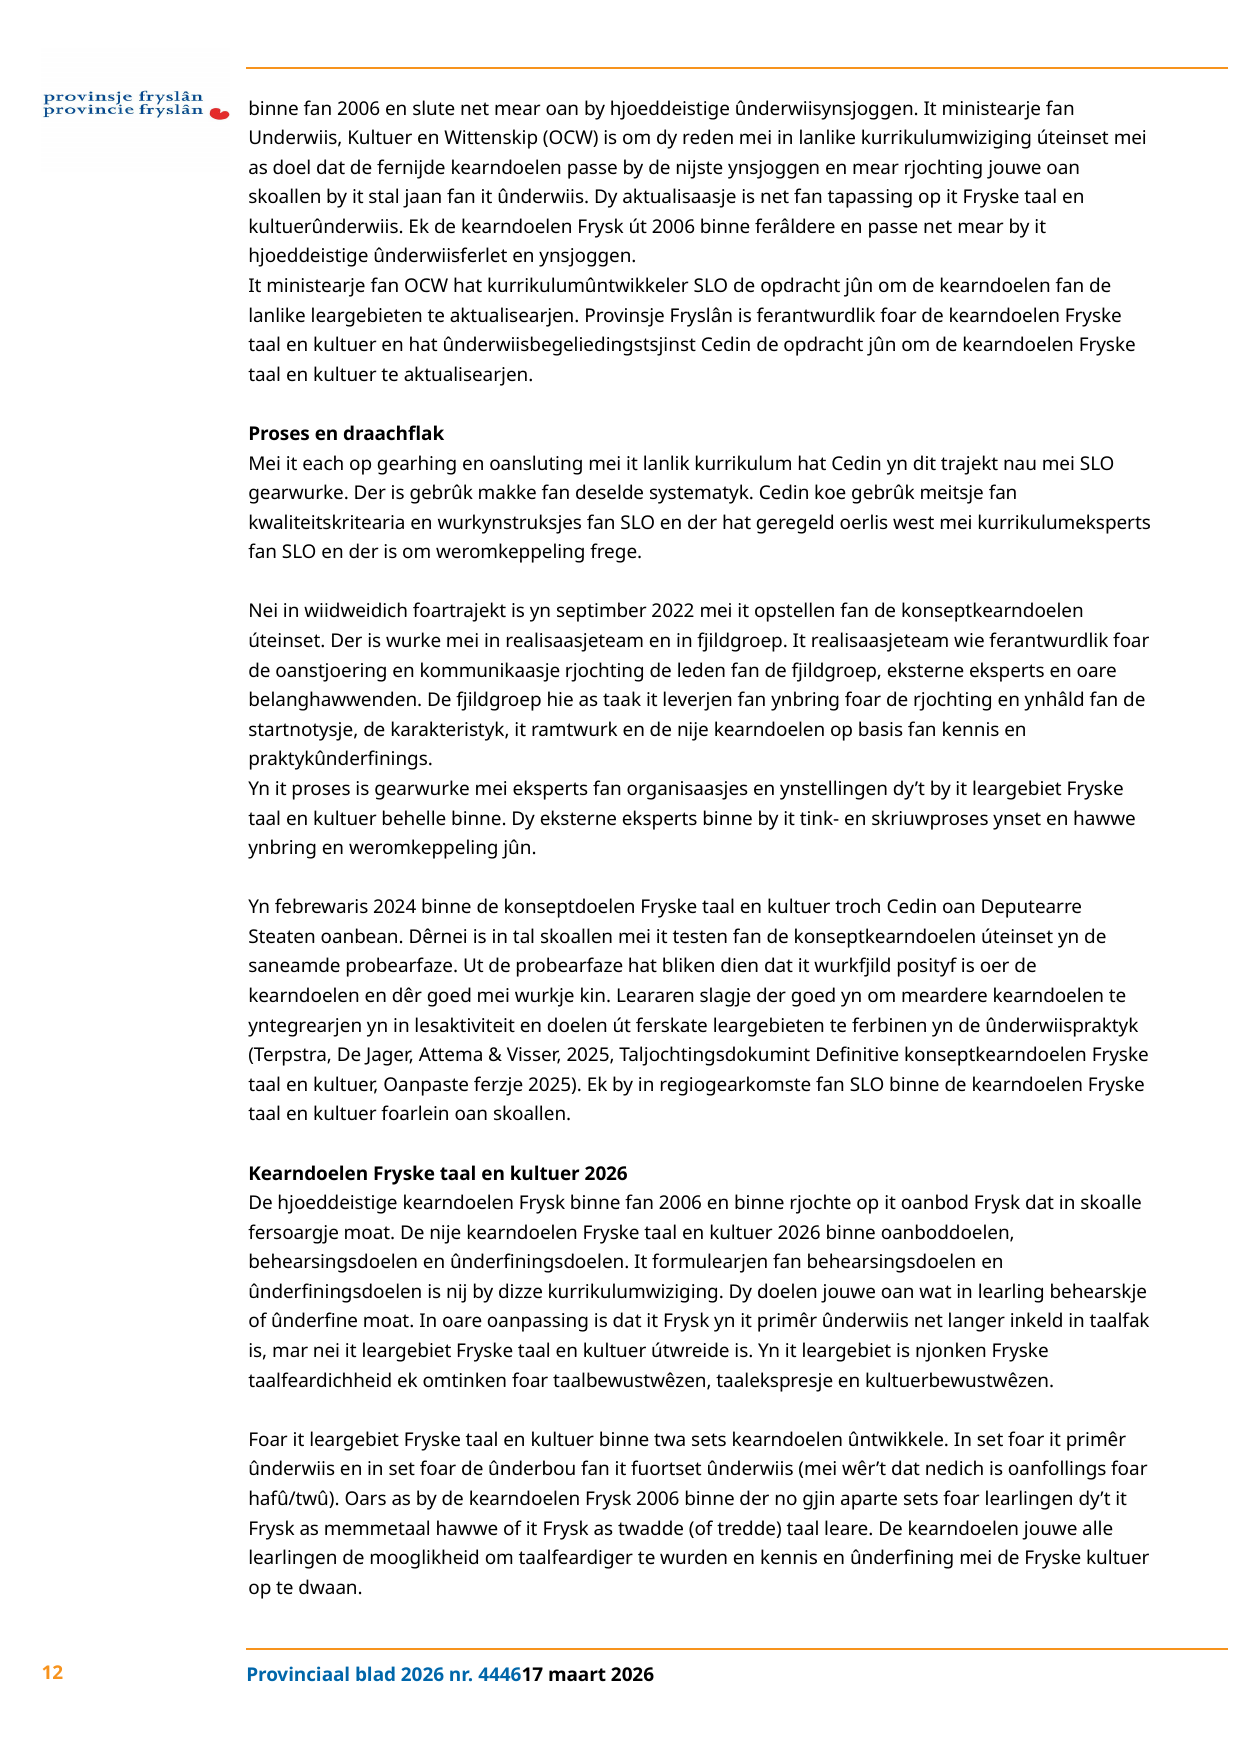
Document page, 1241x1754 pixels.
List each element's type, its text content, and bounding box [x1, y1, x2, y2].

text Nei in wiidweidich foartrajekt is yn septimber 2022 mei it opstellen fan de konseptkearndoelen úteinset. Der is wurke mei in realisaasjeteam en in fjildgroep. It realisaasjeteam wie ferantwurdlik foar de oanstjoering en kommunikaasje rjochting de leden fan de fjildgroep, eksterne eksperts en oare belanghawwenden. De fjildgroep hie as taak it leverjen fan ynbring foar de rjochting en ynhâld fan de startnotysje, de karakteristyk, it ramtwurk en de nije kearndoelen op basis fan kennis en praktykûnderfinings. [248, 598, 1152, 771]
picture [41, 47, 231, 172]
text binne fan 2006 en slute net mear oan by hjoeddeistige ûnderwiisynsjoggen. It ministearje fan Underwiis, Kultuer en Wittenskip (OCW) is om dy reden mei in lanlike kurrikulumwiziging úteinset mei as doel dat de fernijde kearndoelen passe by de nijste ynsjoggen en mear rjochting jouwe oan skoallen by it stal jaan fan it ûnderwiis. Dy aktualisaasje is net fan tapassing op it Fryske taal en kultuerûnderwiis. Ek de kearndoelen Frysk út 2006 binne ferâldere en passe net mear by it hjoeddeistige ûnderwiisferlet en ynsjoggen. [248, 95, 1152, 268]
text Yn febrewaris 2024 binne de konseptdoelen Fryske taal en kultuer troch Cedin oan Deputearre Steaten oanbean. Dêrnei is in tal skoallen mei it testen fan de konseptkearndoelen úteinset yn de saneamde probearfaze. Ut de probearfaze hat bliken dien dat it wurkfjild posityf is oer de kearndoelen en dêr goed mei wurkje kin. Leararen slagje der goed yn om meardere kearndoelen te yntegrearjen yn in lesaktiviteit en doelen út ferskate leargebieten te ferbinen yn de ûnderwiispraktyk (Terpstra, De Jager, Attema & Visser, 2025, Taljochtingsdokumint Definitive konseptkearndoelen Fryske taal en kultuer, Oanpaste ferzje 2025). Ek by in regiogearkomste fan SLO binne de kearndoelen Fryske taal en kultuer foarlein oan skoallen. [248, 893, 1152, 1126]
text Yn it proses is gearwurke mei eksperts fan organisaasjes en ynstellingen dy’t by it leargebiet Fryske taal en kultuer behelle binne. Dy eksterne eksperts binne by it tink- en skriuwproses ynset en hawwe ynbring en weromkeppeling jûn. [248, 775, 1152, 860]
text Kearndoelen Fryske taal en kultuer 2026 [248, 1160, 1152, 1186]
text Foar it leargebiet Fryske taal en kultuer binne twa sets kearndoelen ûntwikkele. In set foar it primêr ûnderwiis en in set foar de ûnderbou fan it fuortset ûnderwiis (mei wêr’t dat nedich is oanfollings foar hafû/twû). Oars as by de kearndoelen Frysk 2006 binne der no gjin aparte sets foar learlingen dy’t it Frysk as memmetaal hawwe of it Frysk as twadde (of tredde) taal leare. De kearndoelen jouwe alle learlingen de mooglikheid om taalfeardiger te wurden en kennis en ûnderfining mei de Fryske kultuer op te dwaan. [248, 1426, 1152, 1600]
text Proses en draachflak [248, 420, 1152, 446]
text De hjoeddeistige kearndoelen Frysk binne fan 2006 en binne rjochte op it oanbod Frysk dat in skoalle fersoargje moat. De nije kearndoelen Fryske taal en kultuer 2026 binne oanboddoelen, behearsingsdoelen en ûnderfiningsdoelen. It formulearjen fan behearsingsdoelen en ûnderfiningsdoelen is nij by dizze kurrikulumwiziging. Dy doelen jouwe oan wat in learling behearskje of ûnderfine moat. In oare oanpassing is dat it Frysk yn it primêr ûnderwiis net langer inkeld in taalfak is, mar nei it leargebiet Fryske taal en kultuer útwreide is. Yn it leargebiet is njonken Fryske taalfeardichheid ek omtinken foar taalbewustwêzen, taalekspresje en kultuerbewustwêzen. [248, 1189, 1152, 1393]
text Mei it each op gearhing en oansluting mei it lanlik kurrikulum hat Cedin yn dit trajekt nau mei SLO gearwurke. Der is gebrûk makke fan deselde systematyk. Cedin koe gebrûk meitsje fan kwaliteitskritearia en wurkynstruksjes fan SLO en der hat geregeld oerlis west mei kurrikulumeksperts fan SLO en der is om weromkeppeling frege. [248, 450, 1152, 564]
text It ministearje fan OCW hat kurrikulumûntwikkeler SLO de opdracht jûn om de kearndoelen fan de lanlike leargebieten te aktualisearjen. Provinsje Fryslân is ferantwurdlik foar de kearndoelen Fryske taal en kultuer en hat ûnderwiisbegeliedingstsjinst Cedin de opdracht jûn om de kearndoelen Fryske taal en kultuer te aktualisearjen. [248, 272, 1152, 387]
